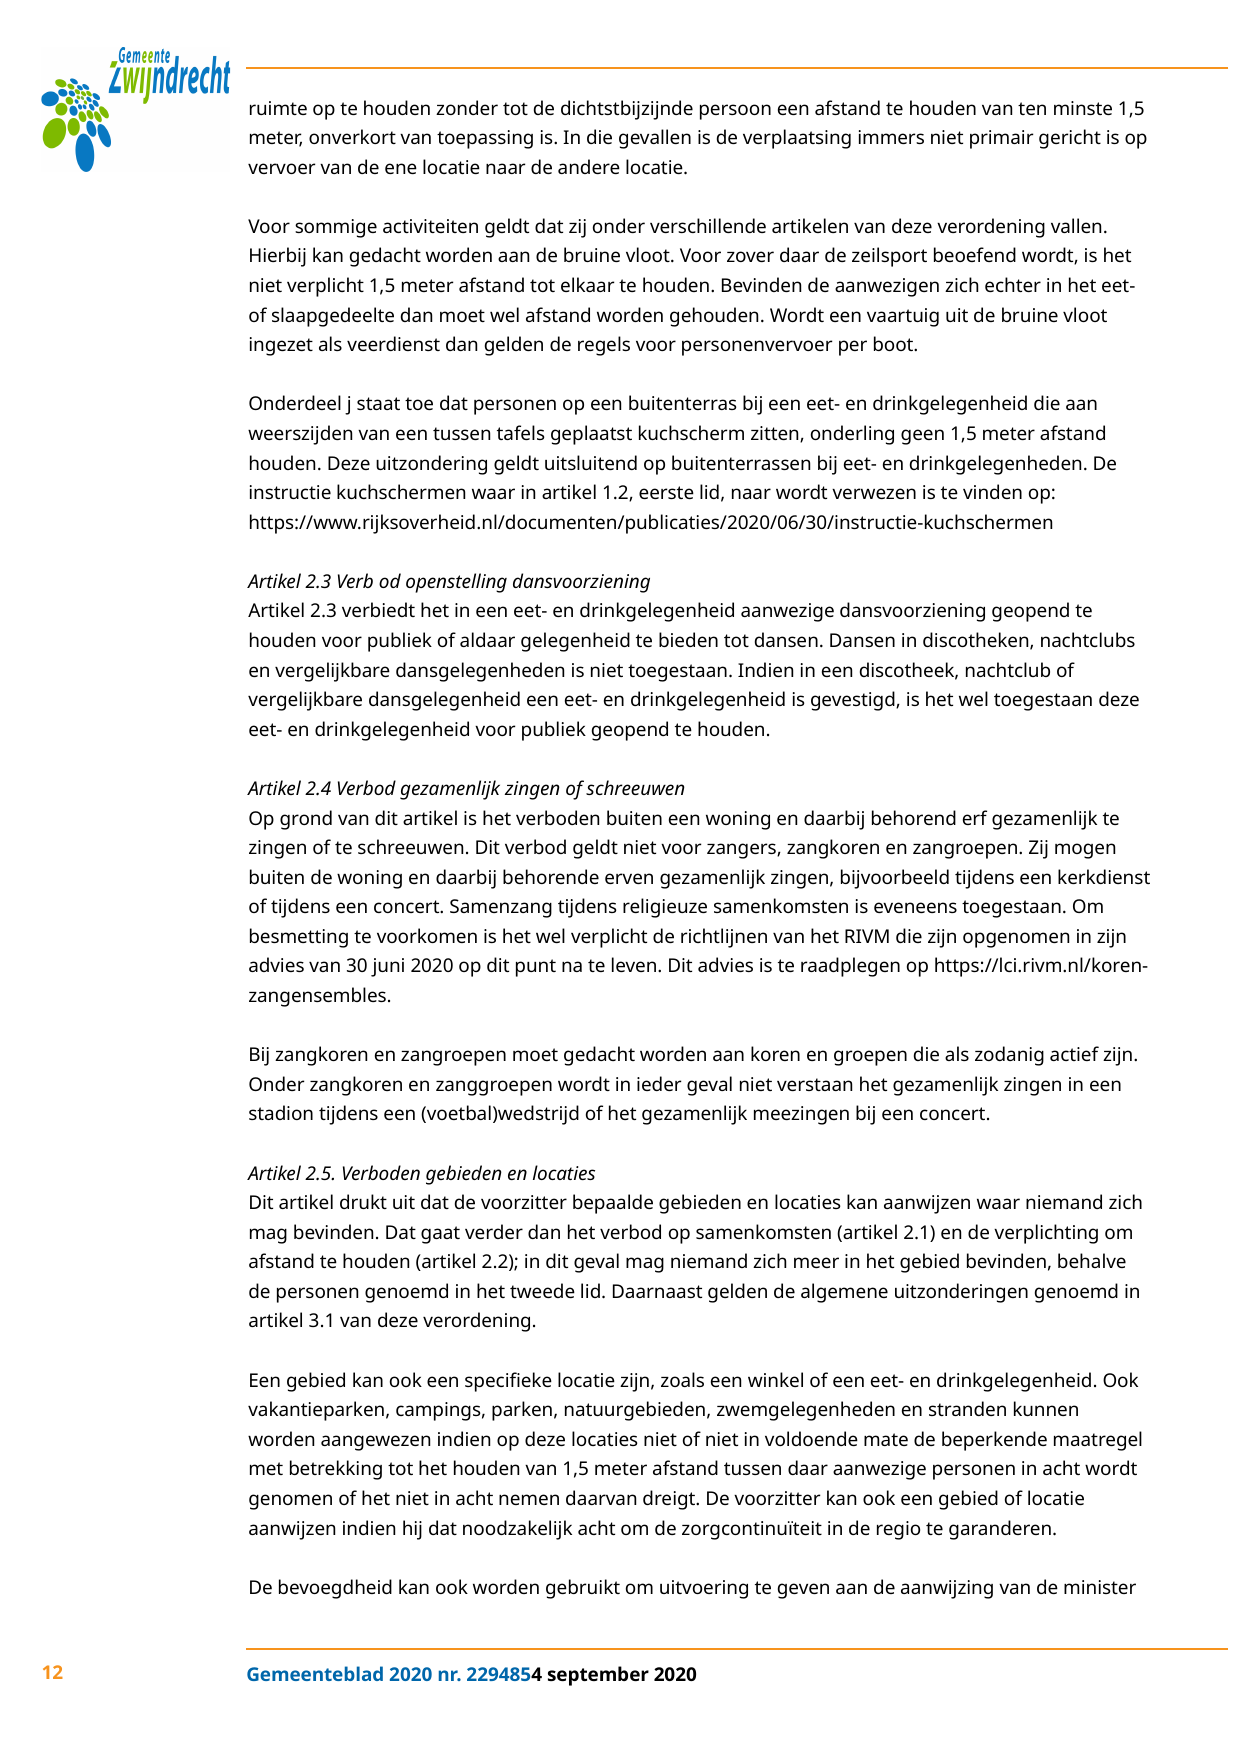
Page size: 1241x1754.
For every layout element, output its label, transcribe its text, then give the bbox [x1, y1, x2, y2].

text Artikel 2.5. Verboden gebieden en locaties [248, 1160, 1152, 1186]
text Artikel 2.3 verbiedt het in een eet- en drinkgelegenheid aanwezige dansvoorziening geopend te houden voor publiek of aldaar gelegenheid te bieden tot dansen. Dansen in discotheken, nachtclubs en vergelijkbare dansgelegenheden is niet toegestaan. Indien in een discotheek, nachtclub of vergelijkbare dansgelegenheid een eet- en drinkgelegenheid is gevestigd, is het wel toegestaan deze eet- en drinkgelegenheid voor publiek geopend te houden. [248, 598, 1152, 742]
text De bevoegdheid kan ook worden gebruikt om uitvoering te geven aan de aanwijzing van de minister [248, 1574, 1152, 1600]
text Artikel 2.3 Verb od openstelling dansvoorziening [248, 568, 1152, 594]
text Bij zangkoren en zangroepen moet gedacht worden aan koren en groepen die als zodanig actief zijn. Onder zangkoren en zanggroepen wordt in ieder geval niet verstaan het gezamenlijk zingen in een stadion tijdens een (voetbal)wedstrijd of het gezamenlijk meezingen bij een concert. [248, 1041, 1152, 1126]
text ruimte op te houden zonder tot de dichtstbijzijnde persoon een afstand te houden van ten minste 1,5 meter, onverkort van toepassing is. In die gevallen is de verplaatsing immers niet primair gericht is op vervoer van de ene locatie naar de andere locatie. [248, 95, 1152, 180]
text Onderdeel j staat toe dat personen op een buitenterras bij een eet- en drinkgelegenheid die aan weerszijden van een tussen tafels geplaatst kuchscherm zitten, onderling geen 1,5 meter afstand houden. Deze uitzondering geldt uitsluitend op buitenterrassen bij eet- en drinkgelegenheden. De instructie kuchschermen waar in artikel 1.2, eerste lid, naar wordt verwezen is te vinden op: https://www.rijksoverheid.nl/documenten/publicaties/2020/06/30/instructie-kuchschermen [248, 391, 1152, 535]
text Artikel 2.4 Verbod gezamenlijk zingen of schreeuwen [248, 775, 1152, 801]
text Voor sommige activiteiten geldt dat zij onder verschillende artikelen van deze verordening vallen. Hierbij kan gedacht worden aan de bruine vloot. Voor zover daar de zeilsport beoefend wordt, is het niet verplicht 1,5 meter afstand tot elkaar te houden. Bevinden de aanwezigen zich echter in het eet- of slaapgedeelte dan moet wel afstand worden gehouden. Wordt een vaartuig uit de bruine vloot ingezet als veerdienst dan gelden de regels voor personenvervoer per boot. [248, 213, 1152, 357]
text Dit artikel drukt uit dat de voorzitter bepaalde gebieden en locaties kan aanwijzen waar niemand zich mag bevinden. Dat gaat verder dan het verbod op samenkomsten (artikel 2.1) en de verplichting om afstand te houden (artikel 2.2); in dit geval mag niemand zich meer in het gebied bevinden, behalve de personen genoemd in het tweede lid. Daarnaast gelden de algemene uitzonderingen genoemd in artikel 3.1 van deze verordening. [248, 1189, 1152, 1333]
text Een gebied kan ook een specifieke locatie zijn, zoals een winkel of een eet- en drinkgelegenheid. Ook vakantieparken, campings, parken, natuurgebieden, zwemgelegenheden en stranden kunnen worden aangewezen indien op deze locaties niet of niet in voldoende mate de beperkende maatregel met betrekking tot het houden van 1,5 meter afstand tussen daar aanwezige personen in acht wordt genomen of het niet in acht nemen daarvan dreigt. De voorzitter kan ook een gebied of locatie aanwijzen indien hij dat noodzakelijk acht om de zorgcontinuïteit in de regio te garanderen. [248, 1367, 1152, 1541]
picture [41, 47, 231, 172]
text Op grond van dit artikel is het verboden buiten een woning en daarbij behorend erf gezamenlijk te zingen of te schreeuwen. Dit verbod geldt niet voor zangers, zangkoren en zangroepen. Zij mogen buiten de woning en daarbij behorende erven gezamenlijk zingen, bijvoorbeeld tijdens een kerkdienst of tijdens een concert. Samenzang tijdens religieuze samenkomsten is eveneens toegestaan. Om besmetting te voorkomen is het wel verplicht de richtlijnen van het RIVM die zijn opgenomen in zijn advies van 30 juni 2020 op dit punt na te leven. Dit advies is te raadplegen op https://lci.rivm.nl/koren-zangensembles. [248, 805, 1152, 1008]
